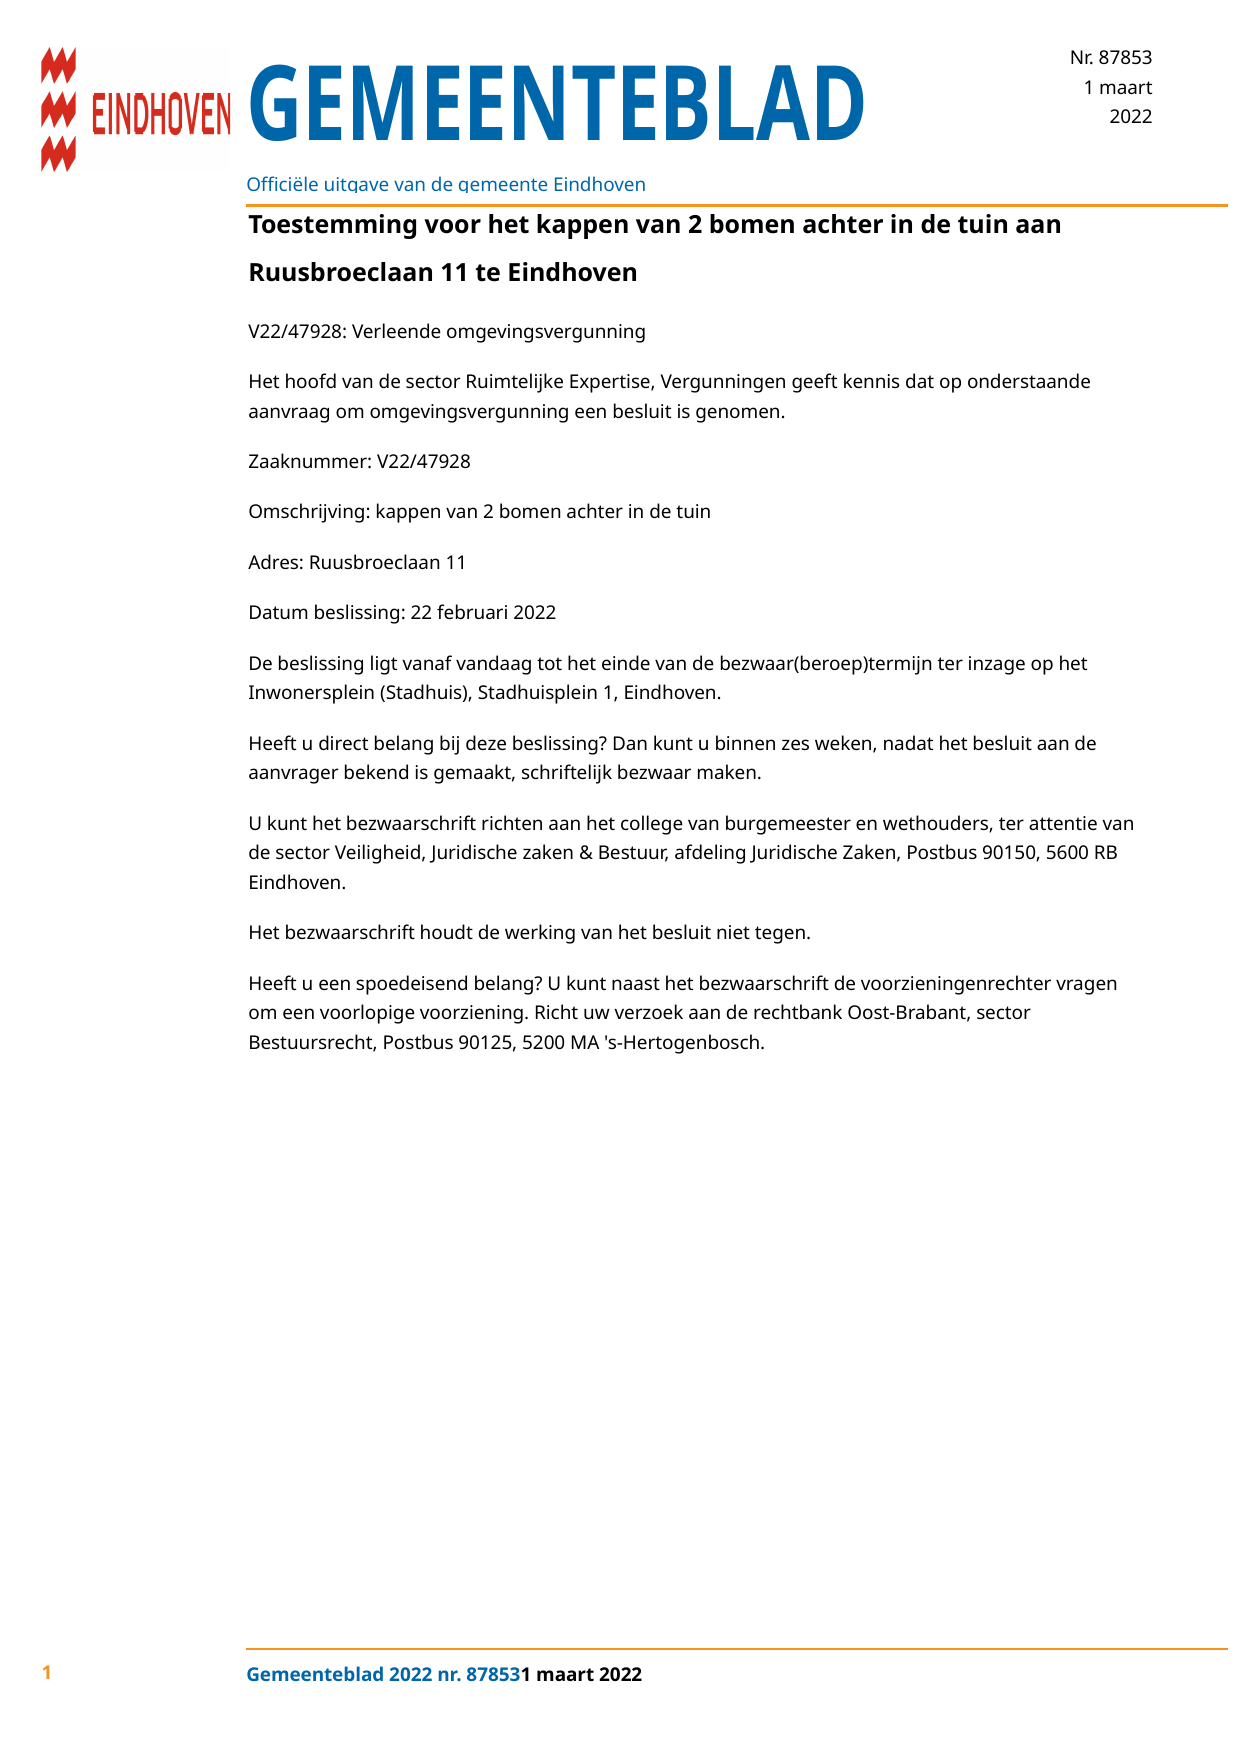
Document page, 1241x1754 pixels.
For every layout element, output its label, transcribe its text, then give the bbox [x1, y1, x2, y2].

text Omschrijving: kappen van 2 bomen achter in de tuin [248, 499, 1152, 524]
text Het hoofd van de sector Ruimtelijke Expertise, Vergunningen geeft kennis dat op onderstaande aanvraag om omgevingsvergunning een besluit is genomen. [248, 368, 1152, 424]
text Adres: Ruusbroeclaan 11 [248, 549, 1152, 575]
picture [41, 47, 231, 172]
text Toestemming voor het kappen van 2 bomen achter in de tuin aan Ruusbroeclaan 11 te Eindhoven [248, 207, 1152, 288]
text V22/47928: Verleende omgevingsvergunning [248, 318, 1152, 344]
text Heeft u een spoedeisend belang? U kunt naast het bezwaarschrift de voorzieningenrechter vragen om een voorlopige voorziening. Richt uw verzoek aan de rechtbank Oost-Brabant, sector Bestuursrecht, Postbus 90125, 5200 MA 's-Hertogenbosch. [248, 970, 1152, 1055]
text Zaaknummer: V22/47928 [248, 448, 1152, 474]
text U kunt het bezwaarschrift richten aan het college van burgemeester en wethouders, ter attentie van de sector Veiligheid, Juridische zaken & Bestuur, afdeling Juridische Zaken, Postbus 90150, 5600 RB Eindhoven. [248, 810, 1152, 895]
text Heeft u direct belang bij deze beslissing? Dan kunt u binnen zes weken, nadat het besluit aan de aanvrager bekend is gemaakt, schriftelijk bezwaar maken. [248, 730, 1152, 785]
text Datum beslissing: 22 februari 2022 [248, 599, 1152, 625]
text Het bezwaarschrift houdt de werking van het besluit niet tegen. [248, 919, 1152, 945]
text De beslissing ligt vanaf vandaag tot het einde van de bezwaar(beroep)termijn ter inzage op het Inwonersplein (Stadhuis), Stadhuisplein 1, Eindhoven. [248, 650, 1152, 705]
